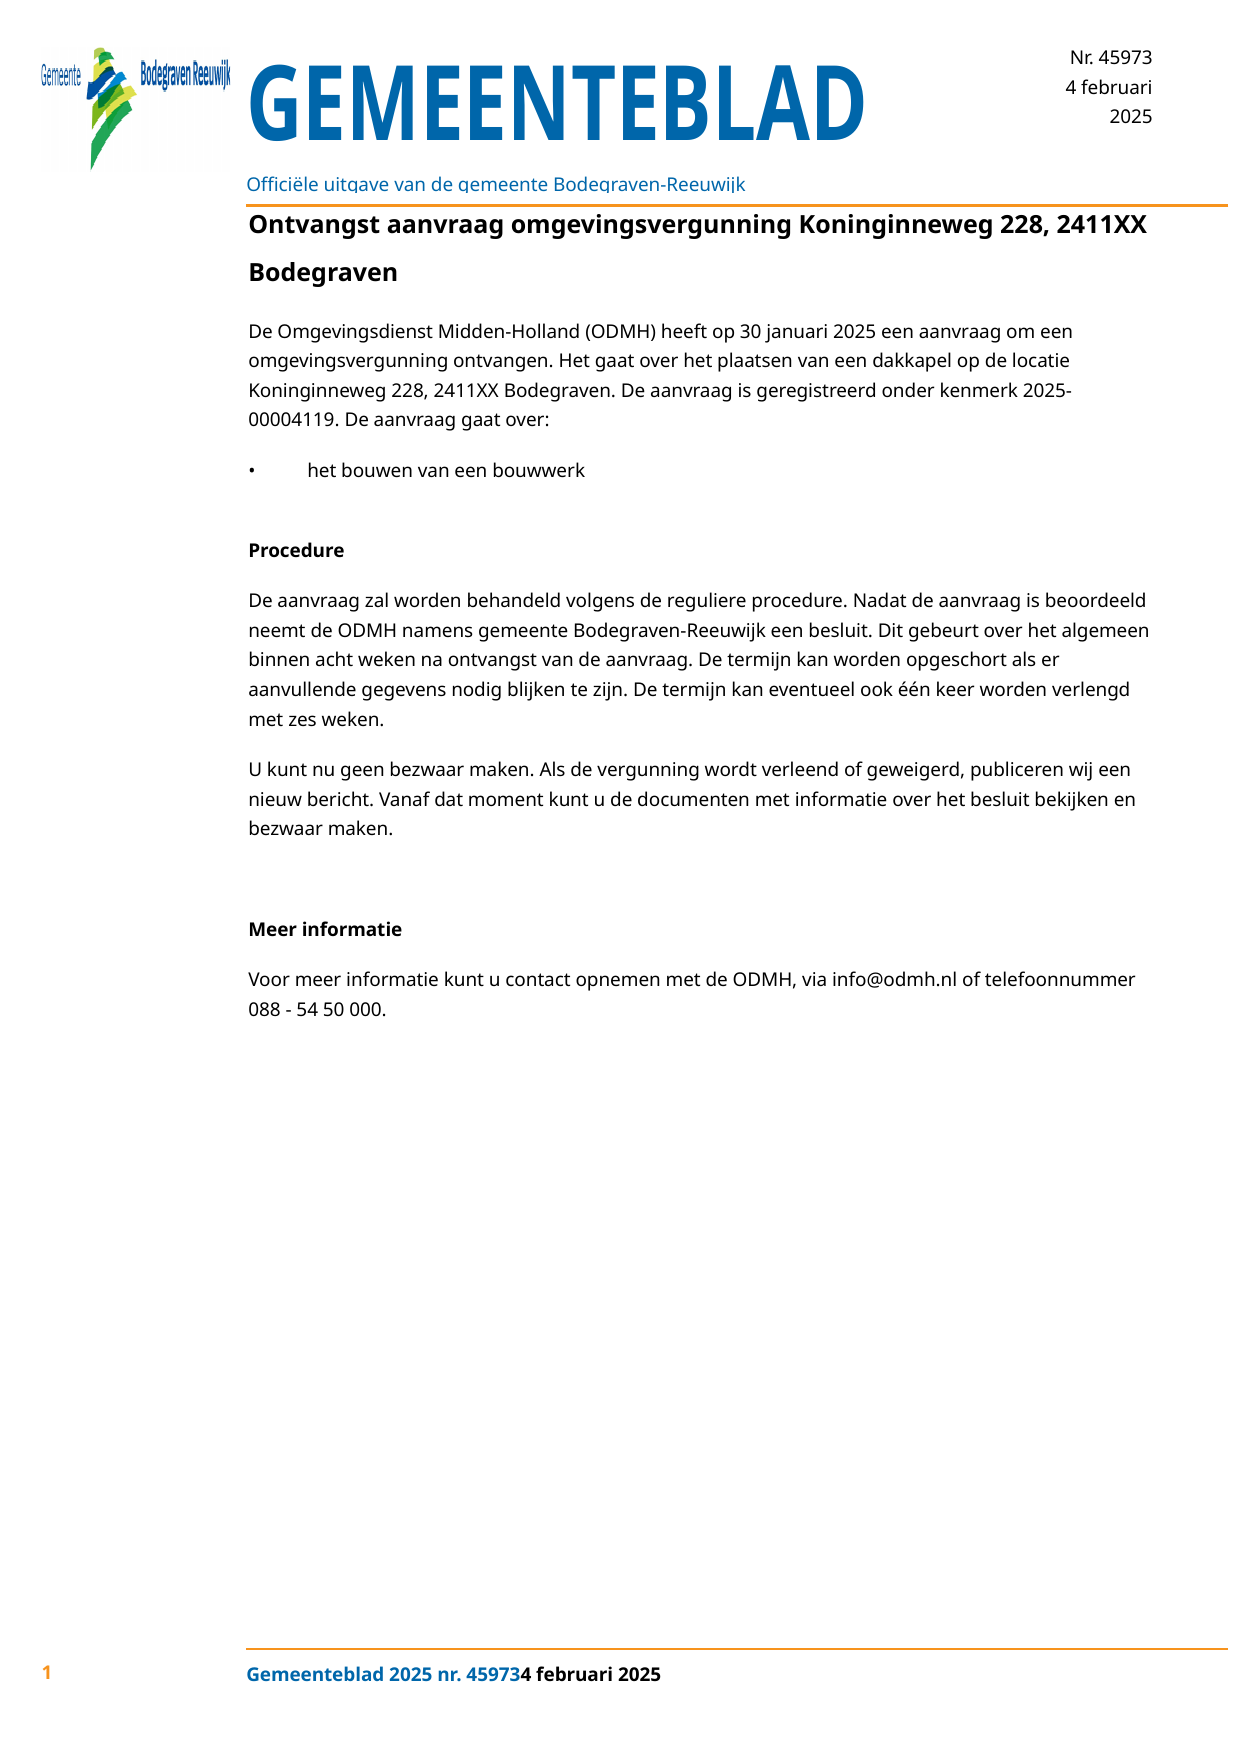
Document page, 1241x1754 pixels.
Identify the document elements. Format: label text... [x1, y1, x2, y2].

text U kunt nu geen bezwaar maken. Als de vergunning wordt verleend of geweigerd, publiceren wij een nieuw bericht. Vanaf dat moment kunt u de documenten met informatie over het besluit bekijken en bezwaar maken. [248, 756, 1152, 841]
list het bouwen van een bouwwerk [248, 457, 1152, 483]
text Procedure [248, 537, 1152, 563]
text Ontvangst aanvraag omgevingsvergunning Koninginneweg 228, 2411XX Bodegraven [248, 207, 1152, 288]
picture [41, 47, 231, 172]
text De aanvraag zal worden behandeld volgens de reguliere procedure. Nadat de aanvraag is beoordeeld neemt de ODMH namens gemeente Bodegraven-Reeuwijk een besluit. Dit gebeurt over het algemeen binnen acht weken na ontvangst van de aanvraag. De termijn kan worden opgeschort als er aanvullende gegevens nodig blijken te zijn. De termijn kan eventueel ook één keer worden verlengd met zes weken. [248, 587, 1152, 732]
text Meer informatie [248, 916, 1152, 942]
text Voor meer informatie kunt u contact opnemen met de ODMH, via info@odmh.nl of telefoonnummer 088 - 54 50 000. [248, 967, 1152, 1022]
text De Omgevingsdienst Midden-Holland (ODMH) heeft op 30 januari 2025 een aanvraag om een omgevingsvergunning ontvangen. Het gaat over het plaatsen van een dakkapel op de locatie Koninginneweg 228, 2411XX Bodegraven. De aanvraag is geregistreerd onder kenmerk 2025-00004119. De aanvraag gaat over: [248, 318, 1152, 432]
